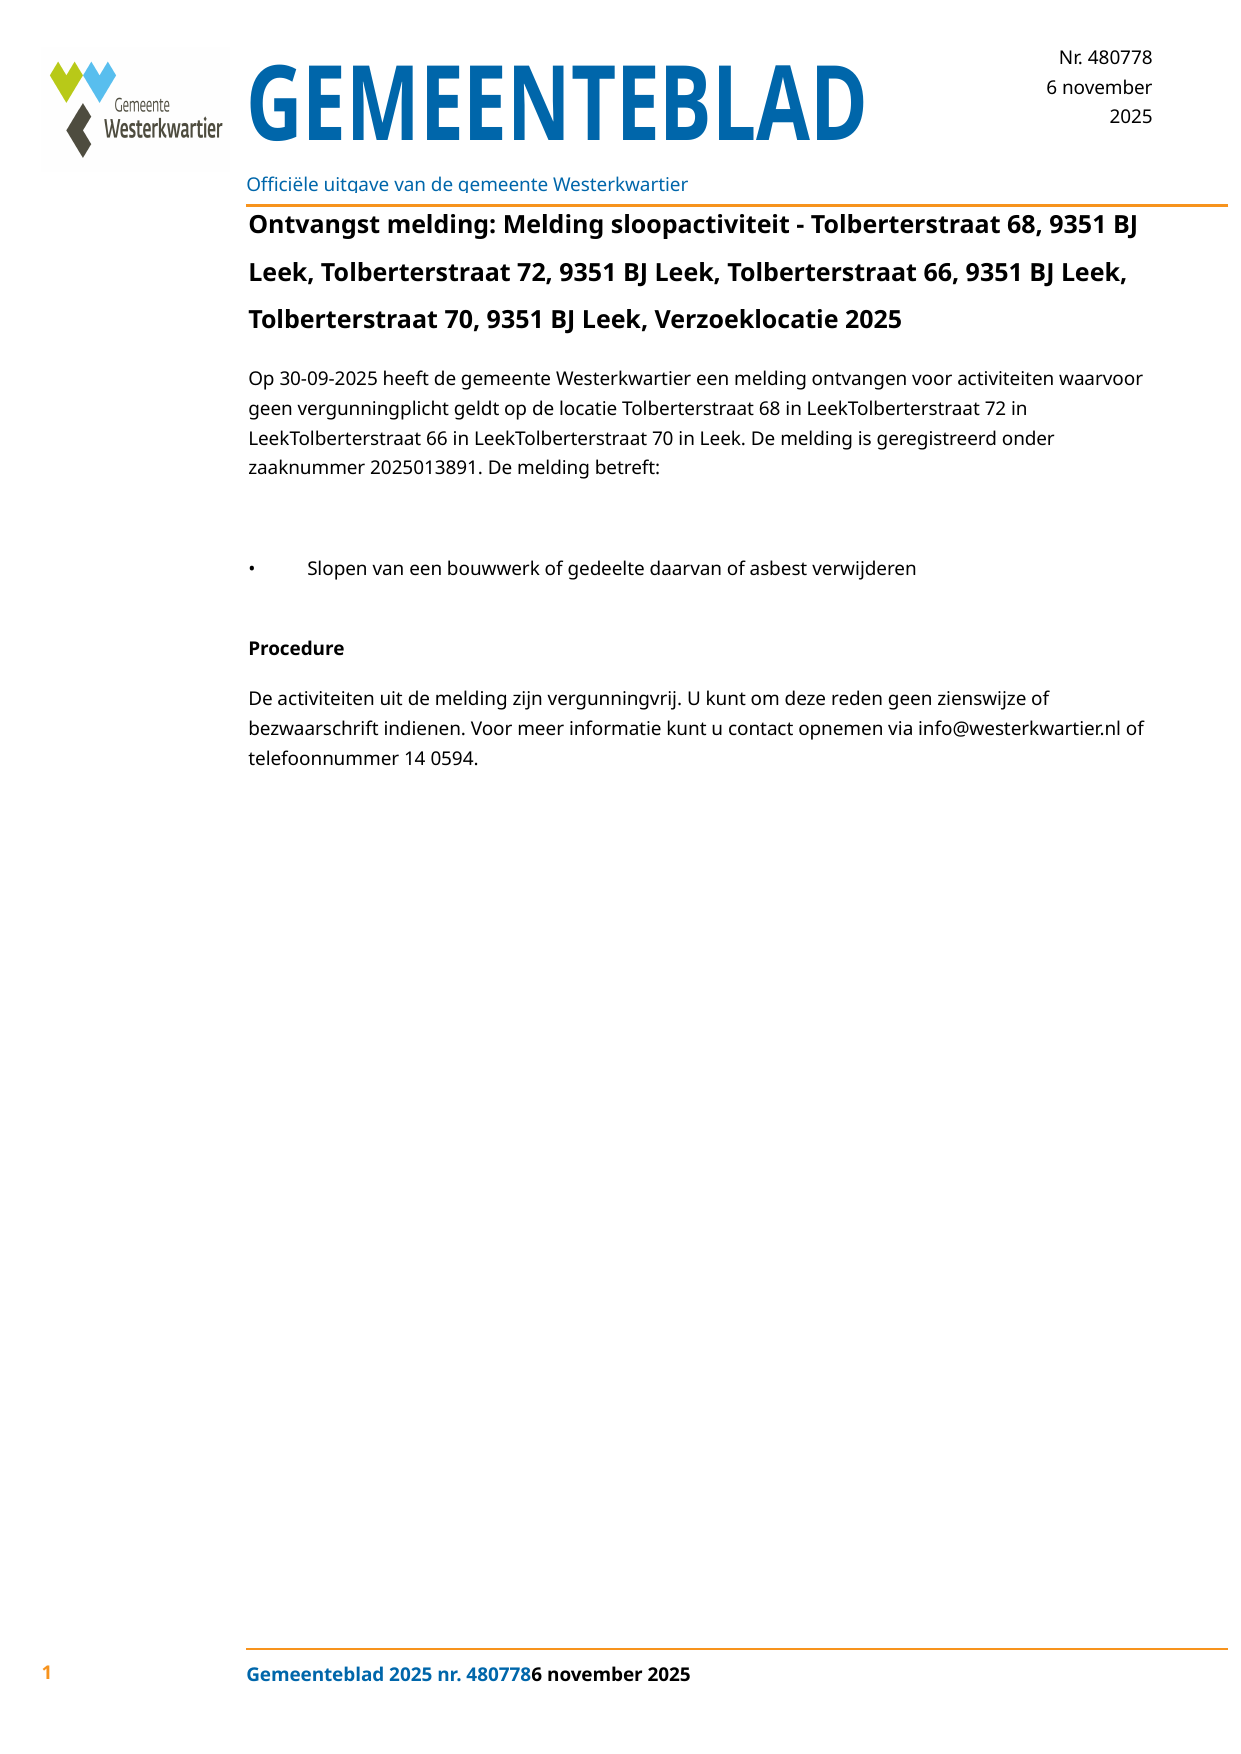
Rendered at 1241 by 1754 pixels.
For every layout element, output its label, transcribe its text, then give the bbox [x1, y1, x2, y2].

text Procedure [248, 635, 1152, 661]
text Ontvangst melding: Melding sloopactiviteit - Tolberterstraat 68, 9351 BJ Leek, Tolberterstraat 72, 9351 BJ Leek, Tolberterstraat 66, 9351 BJ Leek, Tolberterstraat 70, 9351 BJ Leek, Verzoeklocatie 2025 [248, 207, 1152, 336]
text De activiteiten uit de melding zijn vergunningvrij. U kunt om deze reden geen zienswijze of bezwaarschrift indienen. Voor meer informatie kunt u contact opnemen via info@westerkwartier.nl of telefoonnummer 14 0594. [248, 686, 1152, 770]
text Op 30-09-2025 heeft de gemeente Westerkwartier een melding ontvangen voor activiteiten waarvoor geen vergunningplicht geldt op de locatie Tolberterstraat 68 in LeekTolberterstraat 72 in LeekTolberterstraat 66 in LeekTolberterstraat 70 in Leek. De melding is geregistreerd onder zaaknummer 2025013891. De melding betreft: [248, 366, 1152, 480]
list Slopen van een bouwwerk of gedeelte daarvan of asbest verwijderen [248, 555, 1152, 581]
picture [41, 47, 231, 172]
